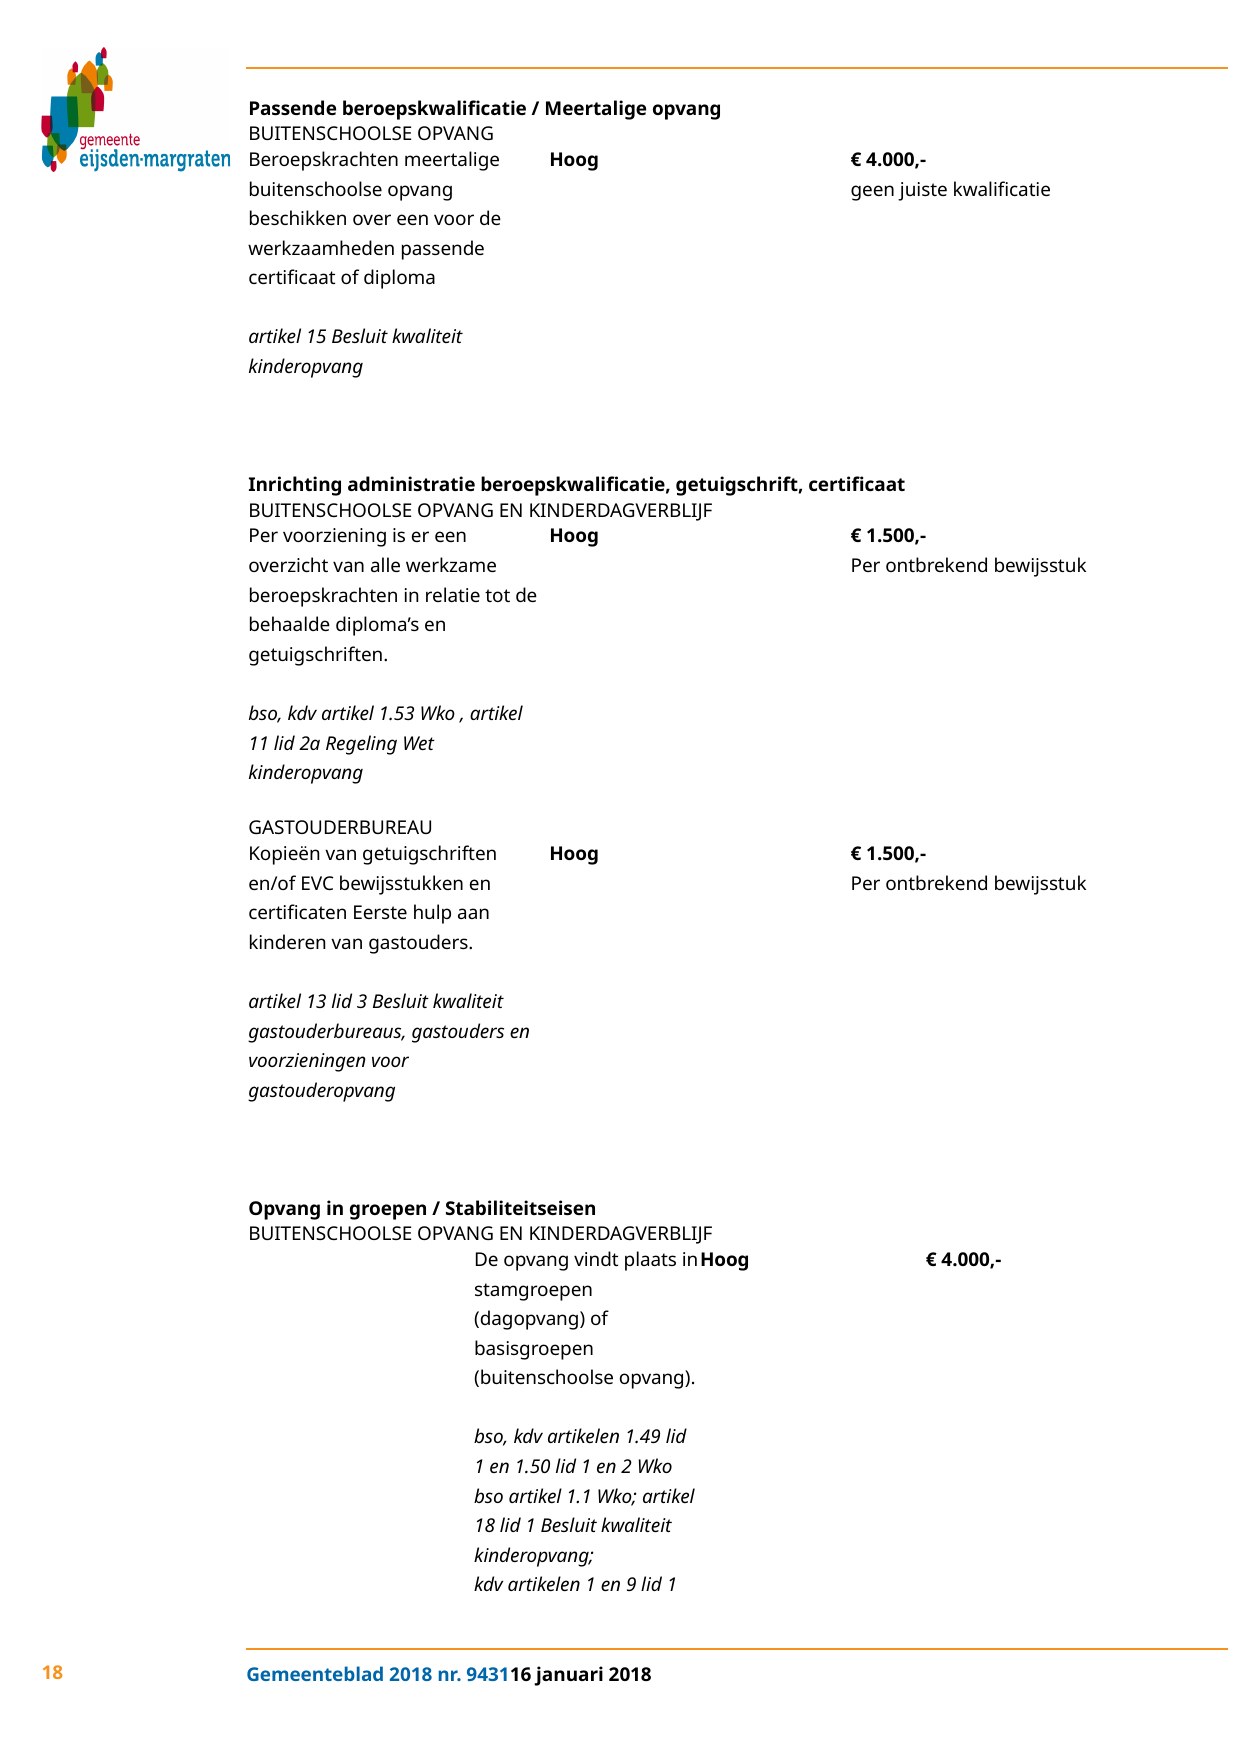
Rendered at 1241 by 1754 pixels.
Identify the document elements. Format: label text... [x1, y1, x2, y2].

table_cell Hoog [549, 146, 850, 409]
table_header Inrichting administratie beroepskwalificatie, getuigschrift, certificaat [248, 471, 1152, 497]
table_cell BUITENSCHOOLSE OPVANG EN KINDERDAGVERBLIJF [248, 1221, 1152, 1246]
table_header Passende beroepskwalificatie / Meertalige opvang [248, 95, 1152, 121]
picture [41, 47, 231, 172]
table_cell Hoog [700, 1246, 926, 1597]
table_cell De opvang vindt plaats in stamgroepen (dagopvang) of basisgroepen (buitenschoolse opvang). bso, kdv artikelen 1.49 lid 1 en 1.50 lid 1 en 2 Wko bso artikel 1.1 Wko; artikel 18 lid 1 Besluit kwaliteit kinderopvang; kdv artikelen 1 en 9 lid 1 [474, 1246, 700, 1597]
table_cell € 4.000,- [926, 1246, 1152, 1597]
table_cell Kopieën van getuigschriften en/of EVC bewijsstukken en certificaten Eerste hulp aan kinderen van gastouders. artikel 13 lid 3 Besluit kwaliteit gastouderbureaus, gastouders en voorzieningen voor gastouderopvang [248, 840, 549, 1132]
table_cell Beroepskrachten meertalige buitenschoolse opvang beschikken over een voor de werkzaamheden passende certificaat of diploma artikel 15 Besluit kwaliteit kinderopvang [248, 146, 549, 409]
table_cell € 1.500,- Per ontbrekend bewijsstuk [850, 523, 1152, 814]
table_cell BUITENSCHOOLSE OPVANG EN KINDERDAGVERBLIJF [248, 497, 1152, 523]
table_cell Hoog [549, 523, 850, 814]
table_cell GASTOUDERBUREAU [248, 815, 1152, 840]
table_cell Per voorziening is er een overzicht van alle werkzame beroepskrachten in relatie tot de behaalde diploma’s en getuigschriften. bso, kdv artikel 1.53 Wko , artikel 11 lid 2a Regeling Wet kinderopvang [248, 523, 549, 814]
table_cell BUITENSCHOOLSE OPVANG [248, 121, 1152, 146]
table_header Opvang in groepen / Stabiliteitseisen [248, 1195, 1152, 1221]
table_cell € 1.500,- Per ontbrekend bewijsstuk [850, 840, 1152, 1132]
table_cell [248, 1246, 474, 1597]
table_cell € 4.000,- geen juiste kwalificatie [850, 146, 1152, 409]
table_cell Hoog [549, 840, 850, 1132]
